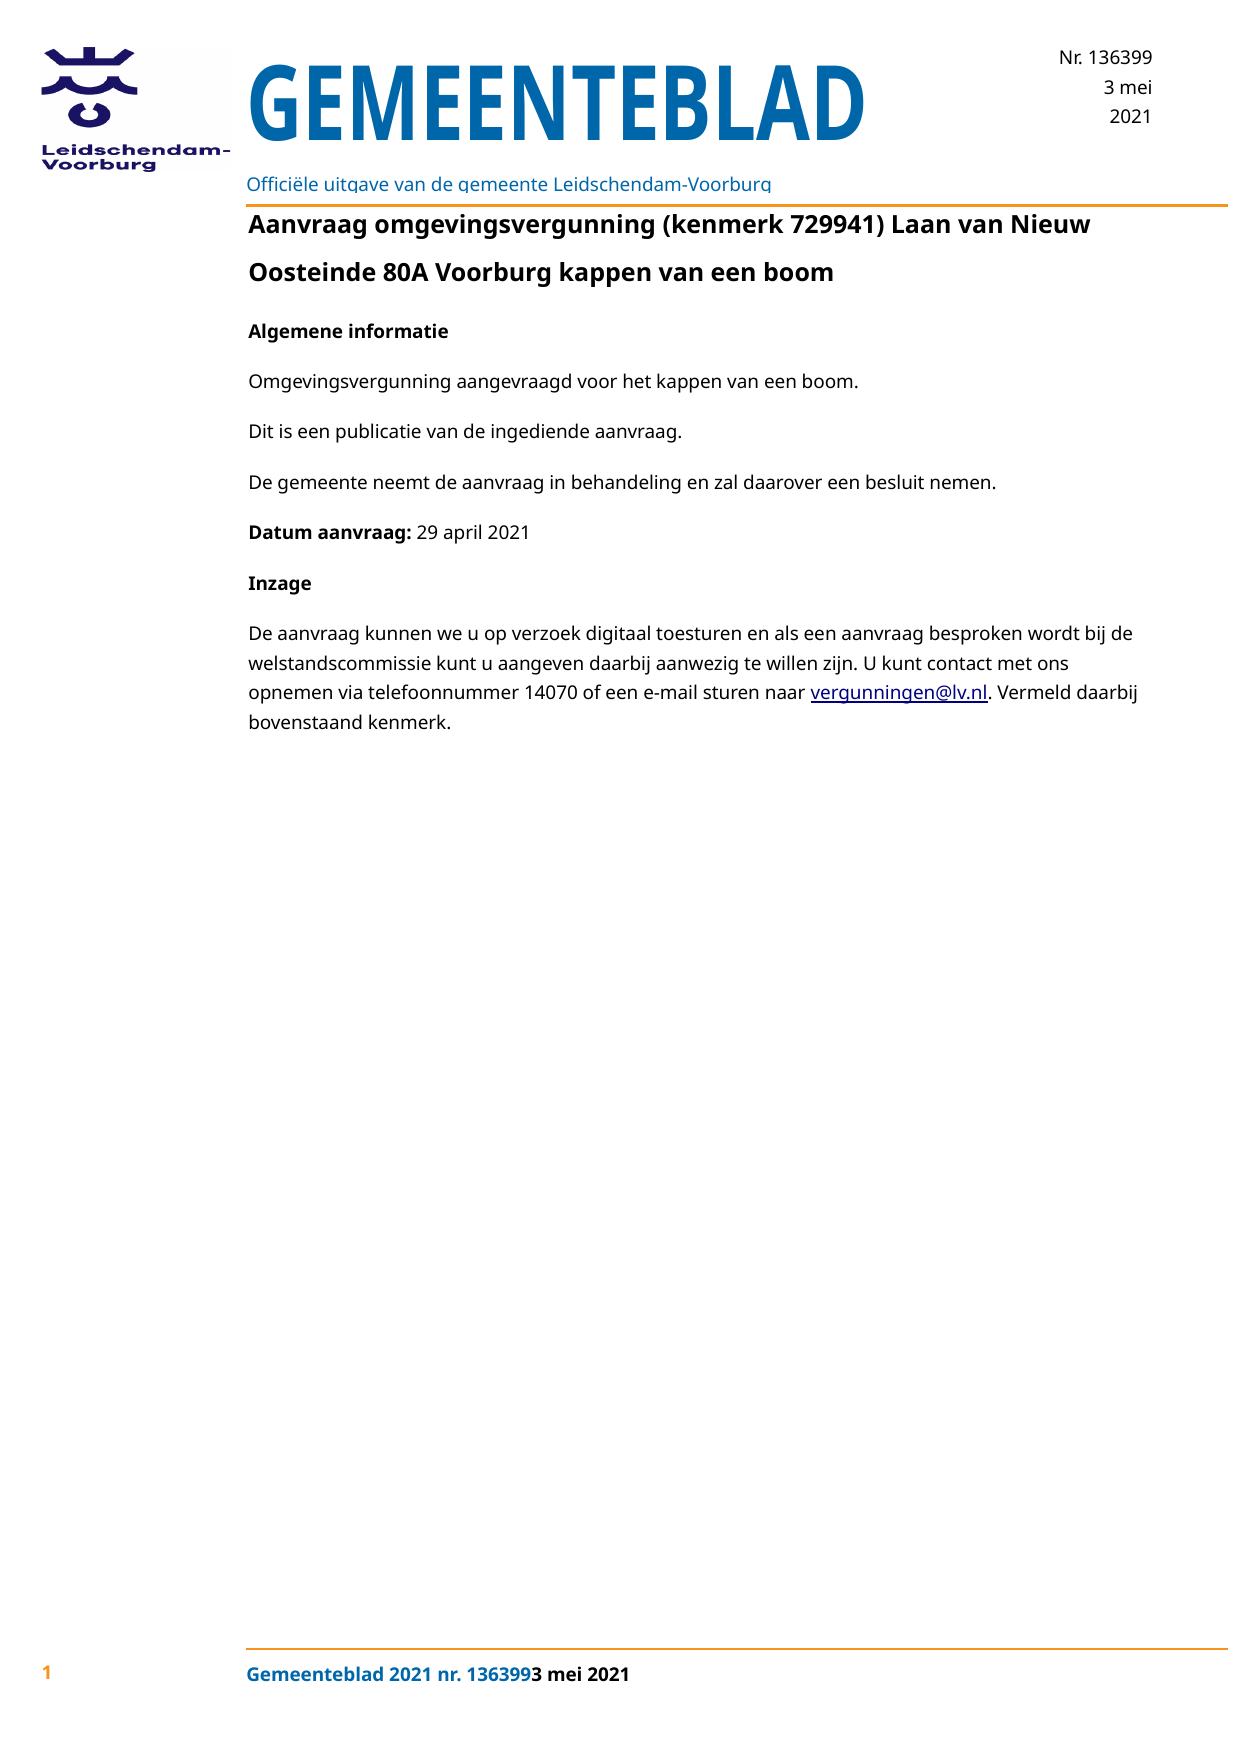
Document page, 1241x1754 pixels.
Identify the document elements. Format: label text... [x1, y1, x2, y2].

text De gemeente neemt de aanvraag in behandeling en zal daarover een besluit nemen. [248, 469, 1152, 495]
text Aanvraag omgevingsvergunning (kenmerk 729941) Laan van Nieuw Oosteinde 80A Voorburg kappen van een boom [248, 207, 1152, 288]
text Inzage [248, 570, 1152, 596]
text Datum aanvraag: 29 april 2021 [248, 519, 1152, 545]
text Algemene informatie [248, 318, 1152, 344]
text Dit is een publicatie van de ingediende aanvraag. [248, 419, 1152, 444]
picture [41, 47, 231, 172]
text Omgevingsvergunning aangevraagd voor het kappen van een boom. [248, 368, 1152, 394]
text De aanvraag kunnen we u op verzoek digitaal toesturen en als een aanvraag besproken wordt bij de welstandscommissie kunt u aangeven daarbij aanwezig te willen zijn. U kunt contact met ons opnemen via telefoonnummer 14070 of een e-mail sturen naar vergunningen@lv.nl. Vermeld daarbij bovenstaand kenmerk. [248, 620, 1152, 735]
